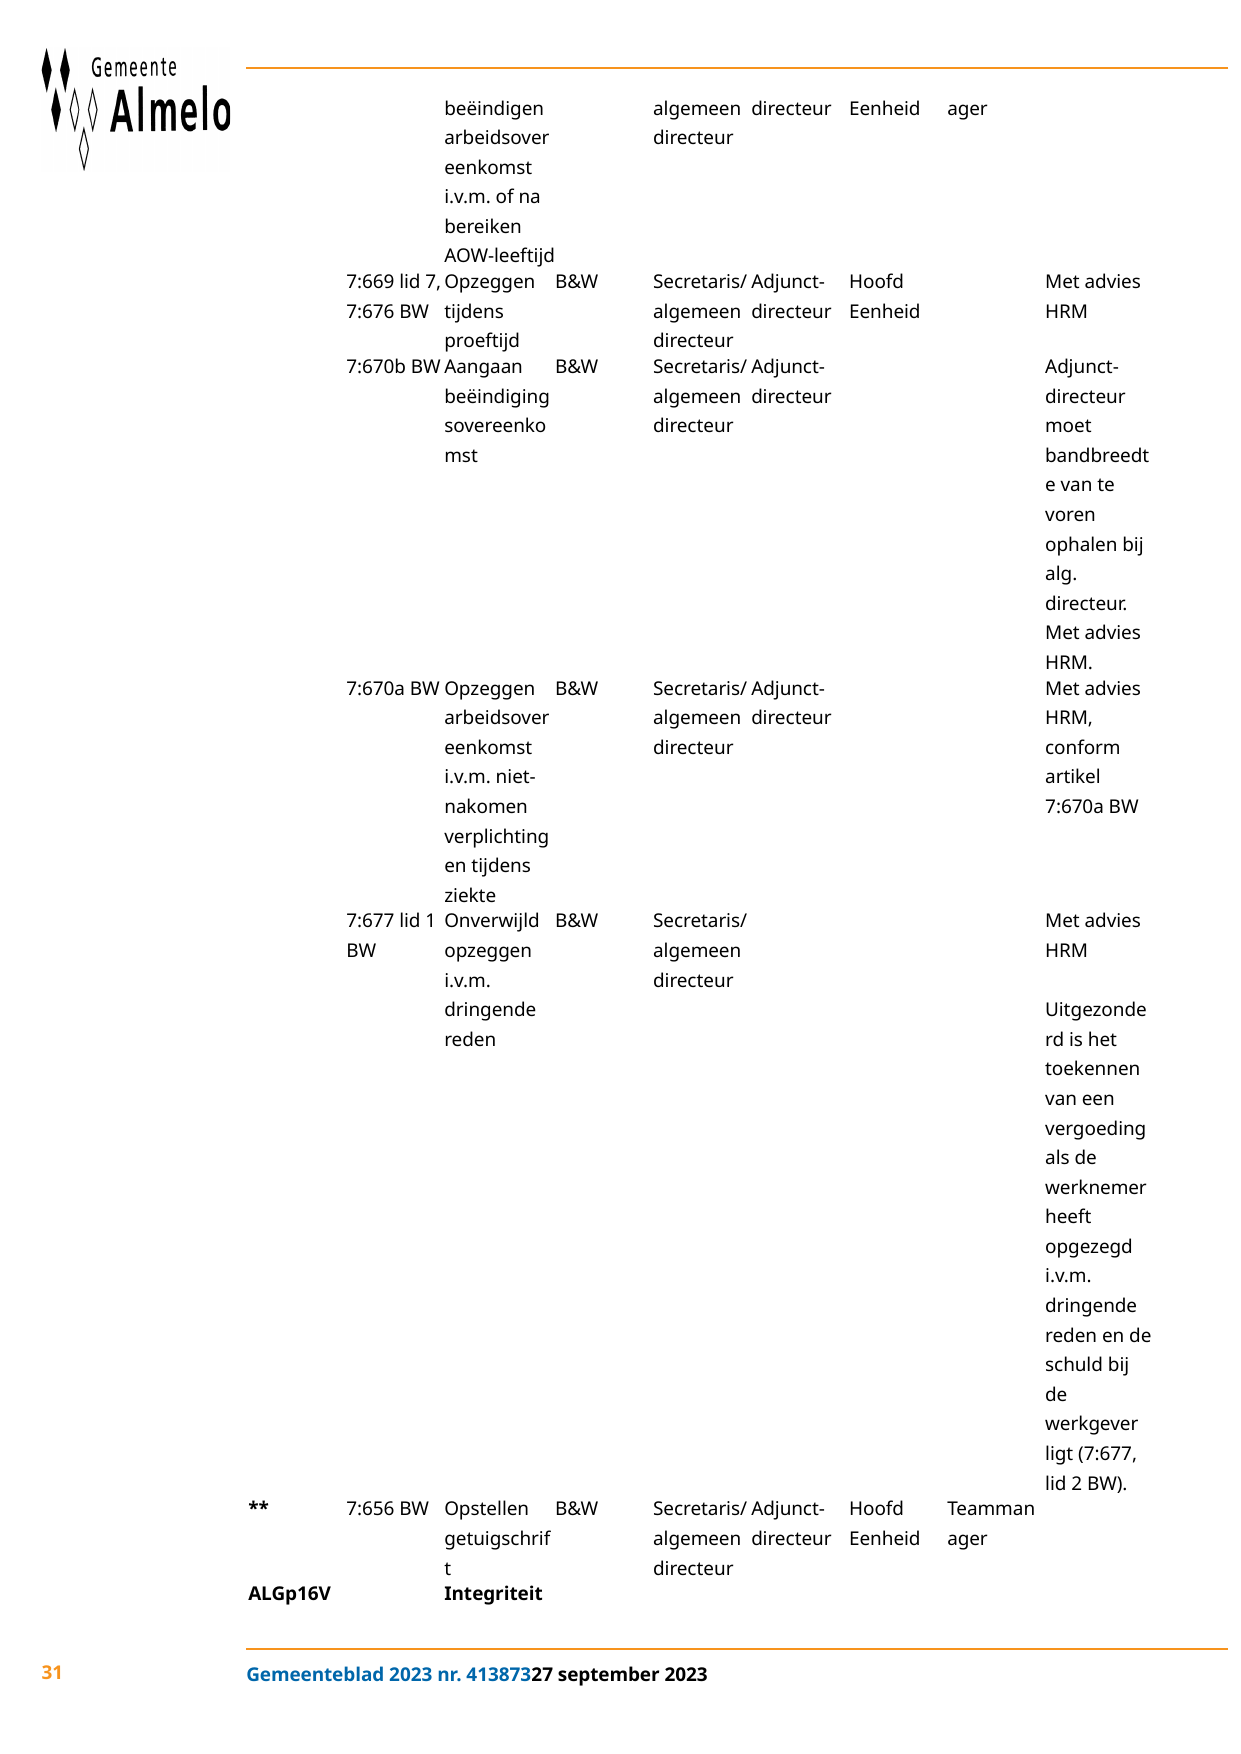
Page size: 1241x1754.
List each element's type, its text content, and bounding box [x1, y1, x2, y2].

table_cell [849, 675, 947, 908]
table_cell Adjunct-directeur moet bandbreedte van te voren ophalen bij alg. directeur. Met advies HRM. [1045, 353, 1152, 675]
table_cell [947, 1580, 1045, 1606]
table_cell [1045, 1580, 1152, 1606]
table_cell [947, 675, 1045, 908]
table_cell B&W [555, 675, 653, 908]
table_cell [751, 908, 849, 1496]
table_cell Adjunct-directeur [751, 353, 849, 675]
table_cell [555, 95, 653, 268]
table_cell Teammanager [947, 1496, 1045, 1580]
table_cell B&W [555, 269, 653, 353]
table_cell [947, 908, 1045, 1496]
picture [41, 47, 231, 172]
table_cell Adjunct-directeur [751, 269, 849, 353]
table_cell ager [947, 95, 1045, 268]
table_cell Eenheid [849, 95, 947, 268]
table_cell Secretaris/ algemeen directeur [653, 1496, 751, 1580]
table_cell Secretaris/ algemeen directeur [653, 353, 751, 675]
table_cell [248, 908, 346, 1496]
table_cell [849, 353, 947, 675]
table_cell 7:677 lid 1 BW [346, 908, 444, 1496]
table_cell [947, 269, 1045, 353]
table_cell Aangaan beëindigingsovereenkomst [444, 353, 555, 675]
table_cell Hoofd Eenheid [849, 269, 947, 353]
table_cell directeur [751, 95, 849, 268]
table_cell beëindigen arbeidsovereenkomst i.v.m. of na bereiken AOW-leeftijd [444, 95, 555, 268]
table_cell Secretaris/ algemeen directeur [653, 269, 751, 353]
table_cell Onverwijld opzeggen i.v.m. dringende reden [444, 908, 555, 1496]
table_cell [849, 1580, 947, 1606]
table_cell 7:670a BW [346, 675, 444, 908]
table_cell [555, 1580, 653, 1606]
table_cell B&W [555, 1496, 653, 1580]
table_cell Adjunct-directeur [751, 675, 849, 908]
table_cell Secretaris/ algemeen directeur [653, 908, 751, 1496]
table_cell Integriteit [444, 1580, 555, 1606]
table_cell [751, 1580, 849, 1606]
table_cell Met advies HRM [1045, 269, 1152, 353]
table_cell Met advies HRM Uitgezonderd is het toekennen van een vergoeding als de werknemer heeft opgezegd i.v.m. dringende reden en de schuld bij de werkgever ligt (7:677, lid 2 BW). [1045, 908, 1152, 1496]
table_cell Opstellen getuigschrift [444, 1496, 555, 1580]
table_cell ALGp16V [248, 1580, 346, 1606]
table_cell Opzeggen tijdens proeftijd [444, 269, 555, 353]
table_cell 7:670b BW [346, 353, 444, 675]
table_cell Hoofd Eenheid [849, 1496, 947, 1580]
table_cell [248, 269, 346, 353]
table_cell [346, 1580, 444, 1606]
table_cell [1045, 95, 1152, 268]
table_cell Met advies HRM, conform artikel 7:670a BW [1045, 675, 1152, 908]
table_cell 7:669 lid 7, 7:676 BW [346, 269, 444, 353]
table_cell algemeen directeur [653, 95, 751, 268]
table_cell [653, 1580, 751, 1606]
table_cell Adjunct-directeur [751, 1496, 849, 1580]
table_cell [1045, 1496, 1152, 1580]
table_cell [346, 95, 444, 268]
table_cell [248, 675, 346, 908]
table_cell B&W [555, 908, 653, 1496]
table_cell Secretaris/ algemeen directeur [653, 675, 751, 908]
table_cell [849, 908, 947, 1496]
table_cell [947, 353, 1045, 675]
table_cell [248, 95, 346, 268]
table_cell ** [248, 1496, 346, 1580]
table_cell [248, 353, 346, 675]
table_cell B&W [555, 353, 653, 675]
table_cell Opzeggen arbeidsovereenkomst i.v.m. niet-nakomen verplichtingen tijdens ziekte [444, 675, 555, 908]
table_cell 7:656 BW [346, 1496, 444, 1580]
